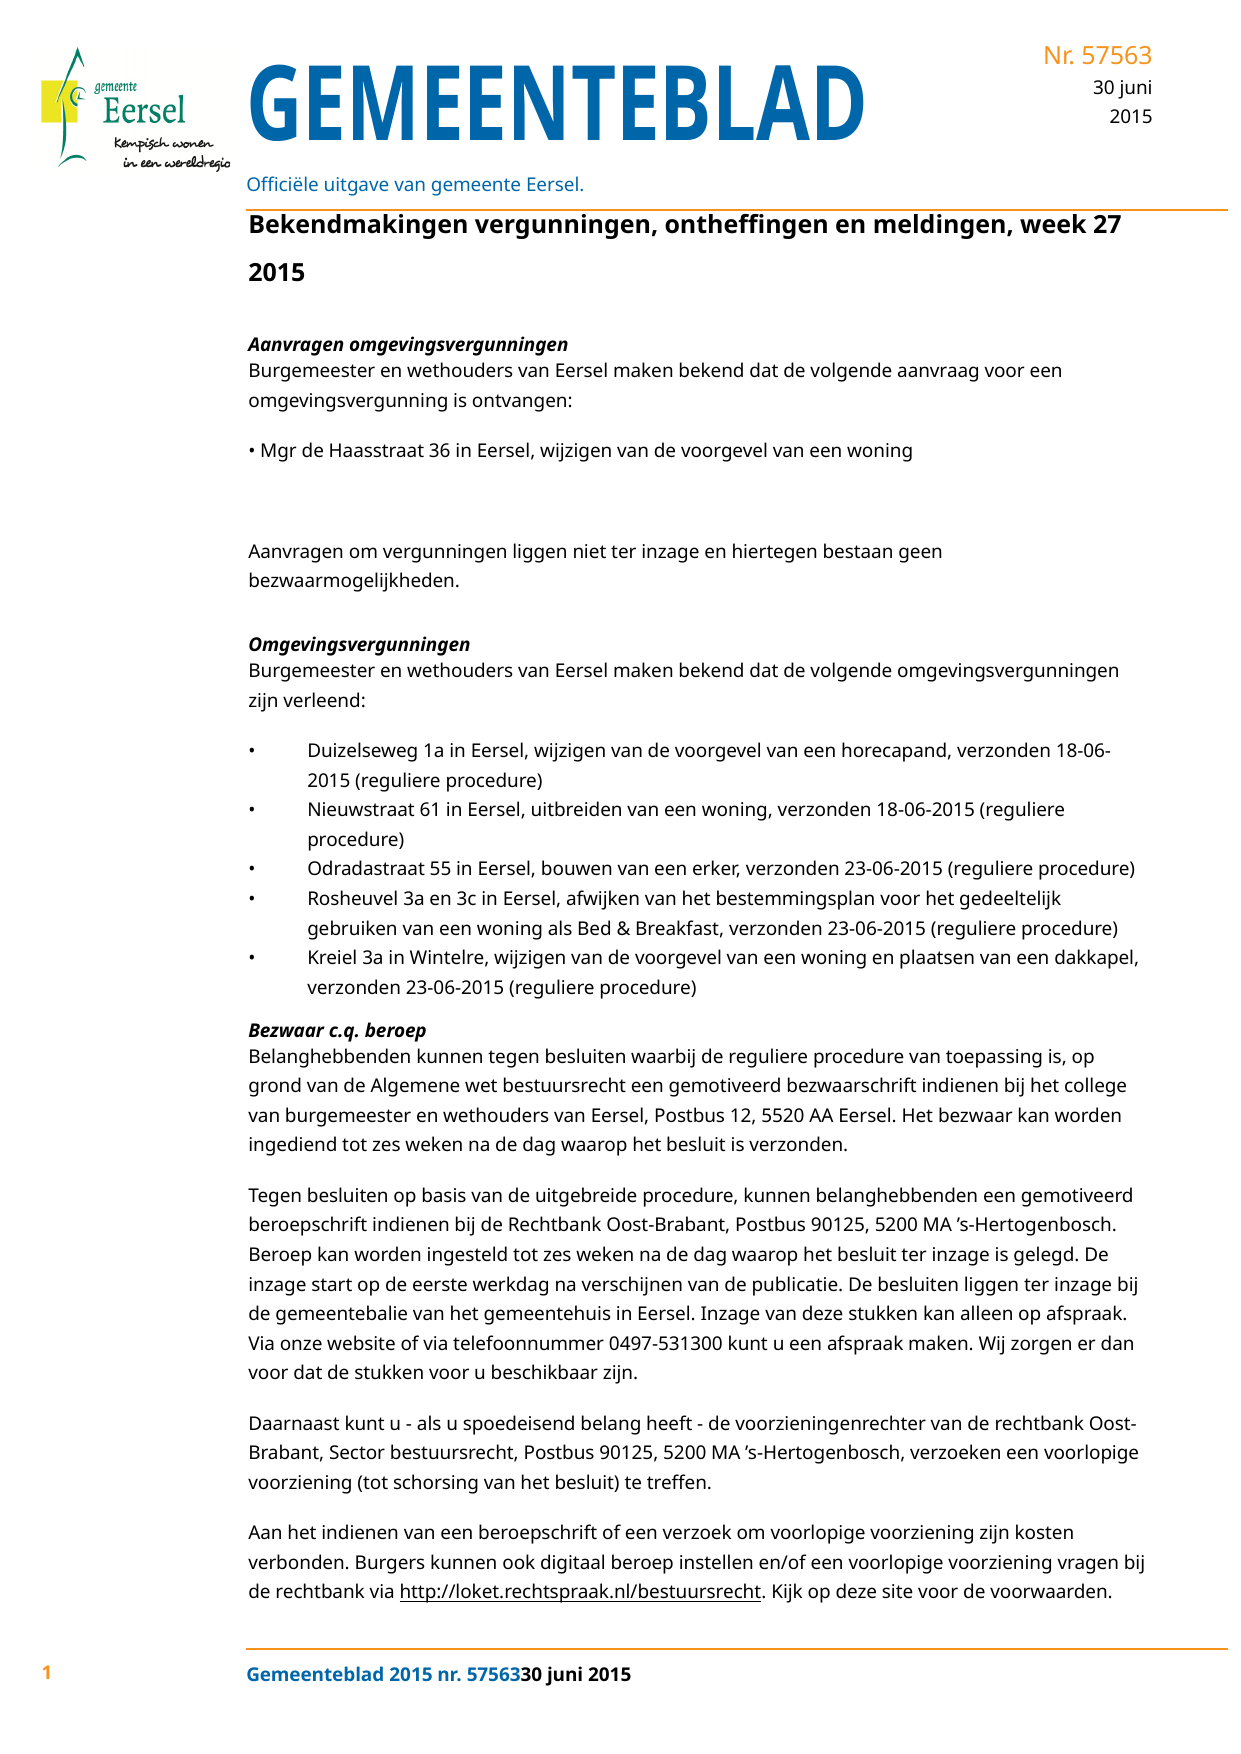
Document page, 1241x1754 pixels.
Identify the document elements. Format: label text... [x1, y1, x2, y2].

text Daarnaast kunt u - als u spoedeisend belang heeft - de voorzieningenrechter van de rechtbank Oost-Brabant, Sector bestuursrecht, Postbus 90125, 5200 MA ’s-Hertogenbosch, verzoeken een voorlopige voorziening (tot schorsing van het besluit) te treffen. [248, 1410, 1152, 1495]
list Odradastraat 55 in Eersel, bouwen van een erker, verzonden 23-06-2015 (reguliere procedure) [248, 856, 1152, 881]
text Tegen besluiten op basis van de uitgebreide procedure, kunnen belanghebbenden een gemotiveerd beroepschrift indienen bij de Rechtbank Oost-Brabant, Postbus 90125, 5200 MA ’s-Hertogenbosch. Beroep kan worden ingesteld tot zes weken na de dag waarop het besluit ter inzage is gelegd. De inzage start op de eerste werkdag na verschijnen van de publicatie. De besluiten liggen ter inzage bij de gemeentebalie van het gemeentehuis in Eersel. Inzage van deze stukken kan alleen op afspraak. Via onze website of via telefoonnummer 0497-531300 kunt u een afspraak maken. Wij zorgen er dan voor dat de stukken voor u beschikbaar zijn. [248, 1182, 1152, 1385]
text Omgevingsvergunningen [248, 632, 1152, 657]
text Aanvragen omgevingsvergunningen [248, 331, 1152, 357]
text Bekendmakingen vergunningen, ontheffingen en meldingen, week 27 2015 [248, 211, 1152, 288]
text Bezwaar c.q. beroep [248, 1017, 1152, 1043]
text Aan het indienen van een beroepschrift of een verzoek om voorlopige voorziening zijn kosten verbonden. Burgers kunnen ook digitaal beroep instellen en/of een voorlopige voorziening vragen bij de rechtbank via http://loket.rechtspraak.nl/bestuursrecht. Kijk op deze site voor de voorwaarden. [248, 1519, 1152, 1604]
text Burgemeester en wethouders van Eersel maken bekend dat de volgende omgevingsvergunningen zijn verleend: [248, 657, 1152, 713]
text • Mgr de Haasstraat 36 in Eersel, wijzigen van de voorgevel van een woning [248, 437, 1152, 463]
text Aanvragen om vergunningen liggen niet ter inzage en hiertegen bestaan geen bezwaarmogelijkheden. [248, 538, 1152, 593]
list Kreiel 3a in Wintelre, wijzigen van de voorgevel van een woning en plaatsen van een dakkapel, verzonden 23-06-2015 (reguliere procedure) [248, 944, 1152, 1000]
picture [41, 47, 231, 172]
text Burgemeester en wethouders van Eersel maken bekend dat de volgende aanvraag voor een omgevingsvergunning is ontvangen: [248, 357, 1152, 412]
list Nieuwstraat 61 in Eersel, uitbreiden van een woning, verzonden 18-06-2015 (reguliere procedure) [248, 796, 1152, 852]
list Rosheuvel 3a en 3c in Eersel, afwijken van het bestemmingsplan voor het gedeeltelijk gebruiken van een woning als Bed & Breakfast, verzonden 23-06-2015 (reguliere procedure) [248, 885, 1152, 941]
text Belanghebbenden kunnen tegen besluiten waarbij de reguliere procedure van toepassing is, op grond van de Algemene wet bestuursrecht een gemotiveerd bezwaarschrift indienen bij het college van burgemeester en wethouders van Eersel, Postbus 12, 5520 AA Eersel. Het bezwaar kan worden ingediend tot zes weken na de dag waarop het besluit is verzonden. [248, 1043, 1152, 1157]
list Duizelseweg 1a in Eersel, wijzigen van de voorgevel van een horecapand, verzonden 18-06-2015 (reguliere procedure) [248, 737, 1152, 793]
